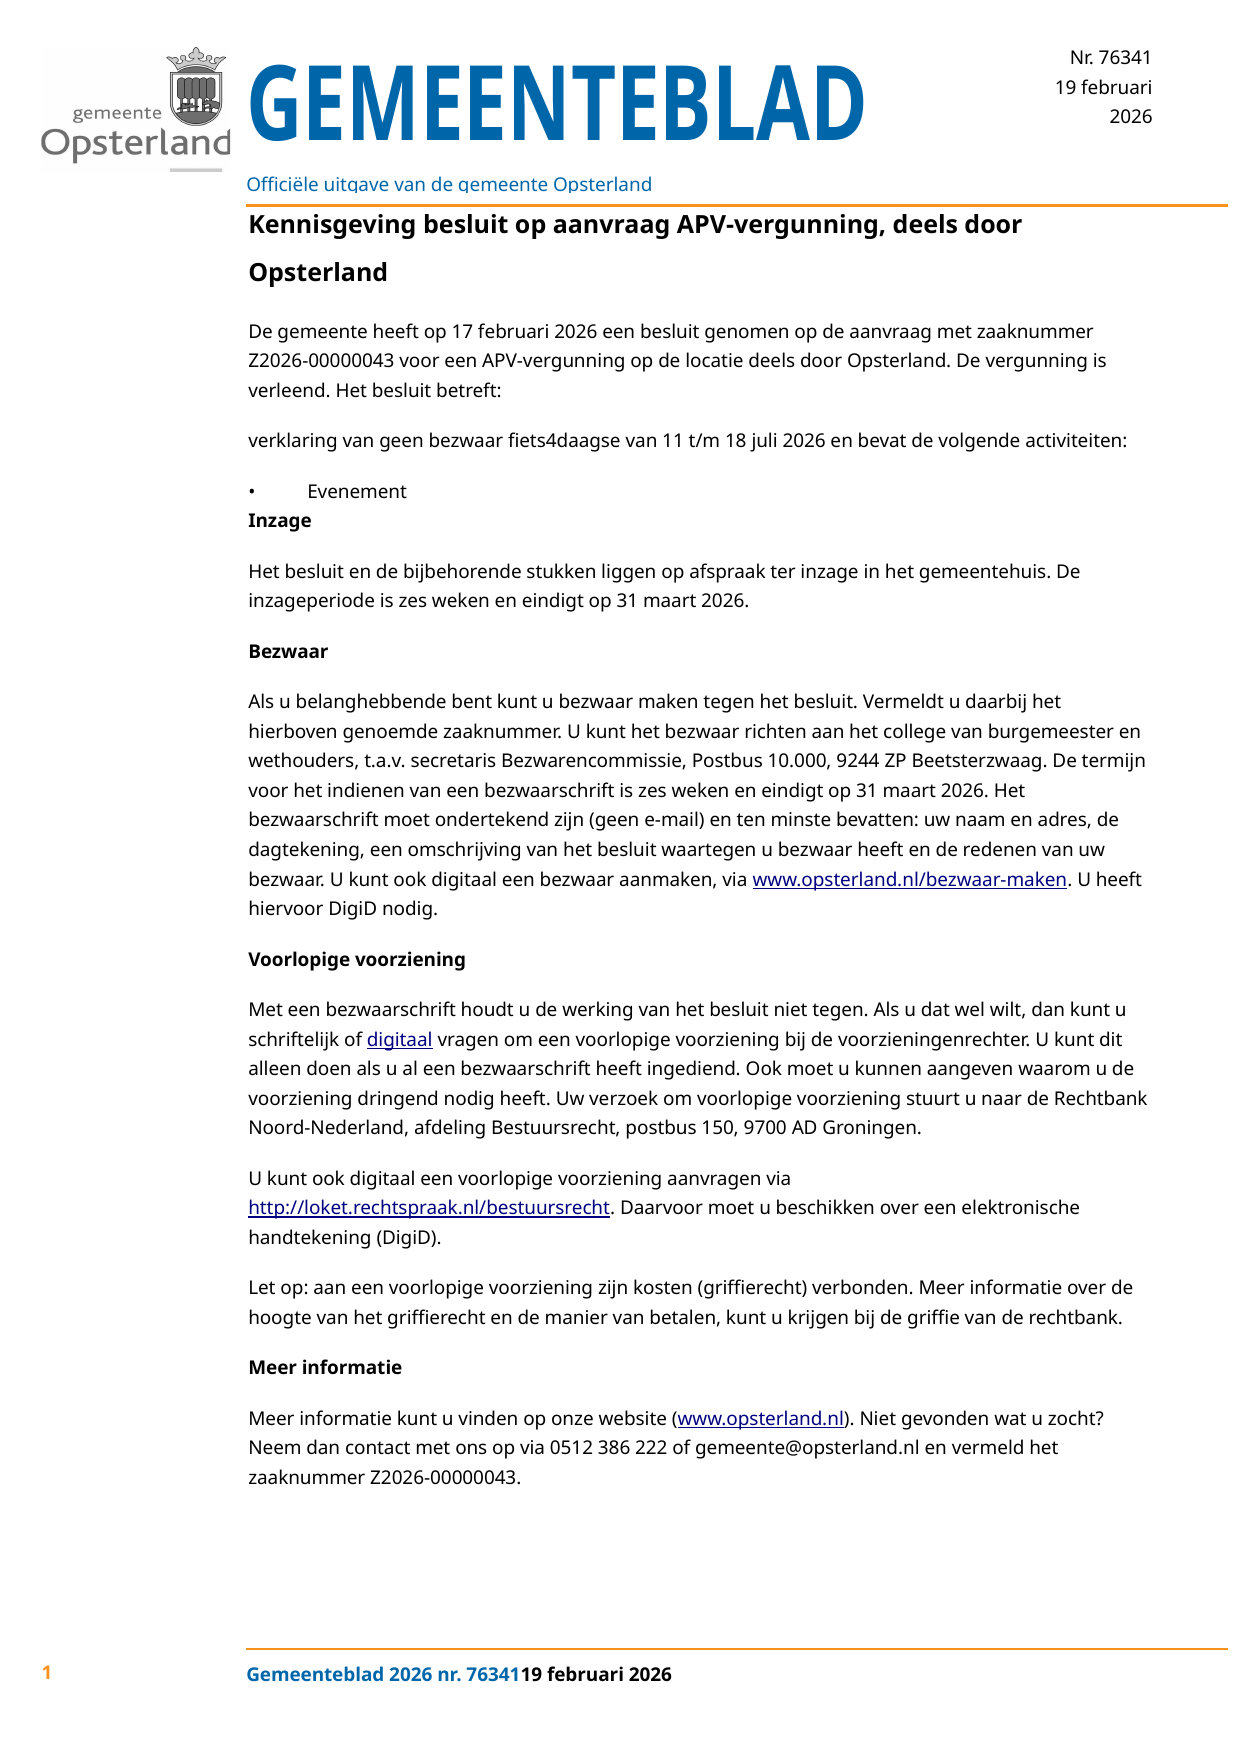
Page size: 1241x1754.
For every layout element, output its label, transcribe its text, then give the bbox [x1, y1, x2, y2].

text Meer informatie [248, 1354, 1152, 1380]
list Evenement [248, 478, 1152, 504]
text Als u belanghebbende bent kunt u bezwaar maken tegen het besluit. Vermeldt u daarbij het hierboven genoemde zaaknummer. U kunt het bezwaar richten aan het college van burgemeester en wethouders, t.a.v. secretaris Bezwarencommissie, Postbus 10.000, 9244 ZP Beetsterzwaag. De termijn voor het indienen van een bezwaarschrift is zes weken en eindigt op 31 maart 2026. Het bezwaarschrift moet ondertekend zijn (geen e-mail) en ten minste bevatten: uw naam en adres, de dagtekening, een omschrijving van het besluit waartegen u bezwaar heeft en de redenen van uw bezwaar. U kunt ook digitaal een bezwaar aanmaken, via www.opsterland.nl/bezwaar-maken. U heeft hiervoor DigiD nodig. [248, 688, 1152, 921]
text Het besluit en de bijbehorende stukken liggen op afspraak ter inzage in het gemeentehuis. De inzageperiode is zes weken en eindigt op 31 maart 2026. [248, 558, 1152, 613]
text verklaring van geen bezwaar fiets4daagse van 11 t/m 18 juli 2026 en bevat de volgende activiteiten: [248, 427, 1152, 453]
text Voorlopige voorziening [248, 946, 1152, 972]
text Kennisgeving besluit op aanvraag APV-vergunning, deels door Opsterland [248, 207, 1152, 288]
picture [41, 47, 231, 172]
text Let op: aan een voorlopige voorziening zijn kosten (griffierecht) verbonden. Meer informatie over de hoogte van het griffierecht en de manier van betalen, kunt u krijgen bij de griffie van de rechtbank. [248, 1274, 1152, 1330]
text Met een bezwaarschrift houdt u de werking van het besluit niet tegen. Als u dat wel wilt, dan kunt u schriftelijk of digitaal vragen om een voorlopige voorziening bij de voorzieningenrechter. U kunt dit alleen doen als u al een bezwaarschrift heeft ingediend. Ook moet u kunnen aangeven waarom u de voorziening dringend nodig heeft. Uw verzoek om voorlopige voorziening stuurt u naar de Rechtbank Noord-Nederland, afdeling Bestuursrecht, postbus 150, 9700 AD Groningen. [248, 996, 1152, 1140]
text Inzage [248, 507, 1152, 533]
text U kunt ook digitaal een voorlopige voorziening aanvragen via http://loket.rechtspraak.nl/bestuursrecht. Daarvoor moet u beschikken over een elektronische handtekening (DigiD). [248, 1165, 1152, 1250]
text Bezwaar [248, 638, 1152, 664]
text De gemeente heeft op 17 februari 2026 een besluit genomen op de aanvraag met zaaknummer Z2026-00000043 voor een APV-vergunning op de locatie deels door Opsterland. De vergunning is verleend. Het besluit betreft: [248, 318, 1152, 403]
text Meer informatie kunt u vinden op onze website (www.opsterland.nl). Niet gevonden wat u zocht? Neem dan contact met ons op via 0512 386 222 of gemeente@opsterland.nl en vermeld het zaaknummer Z2026-00000043. [248, 1405, 1152, 1490]
